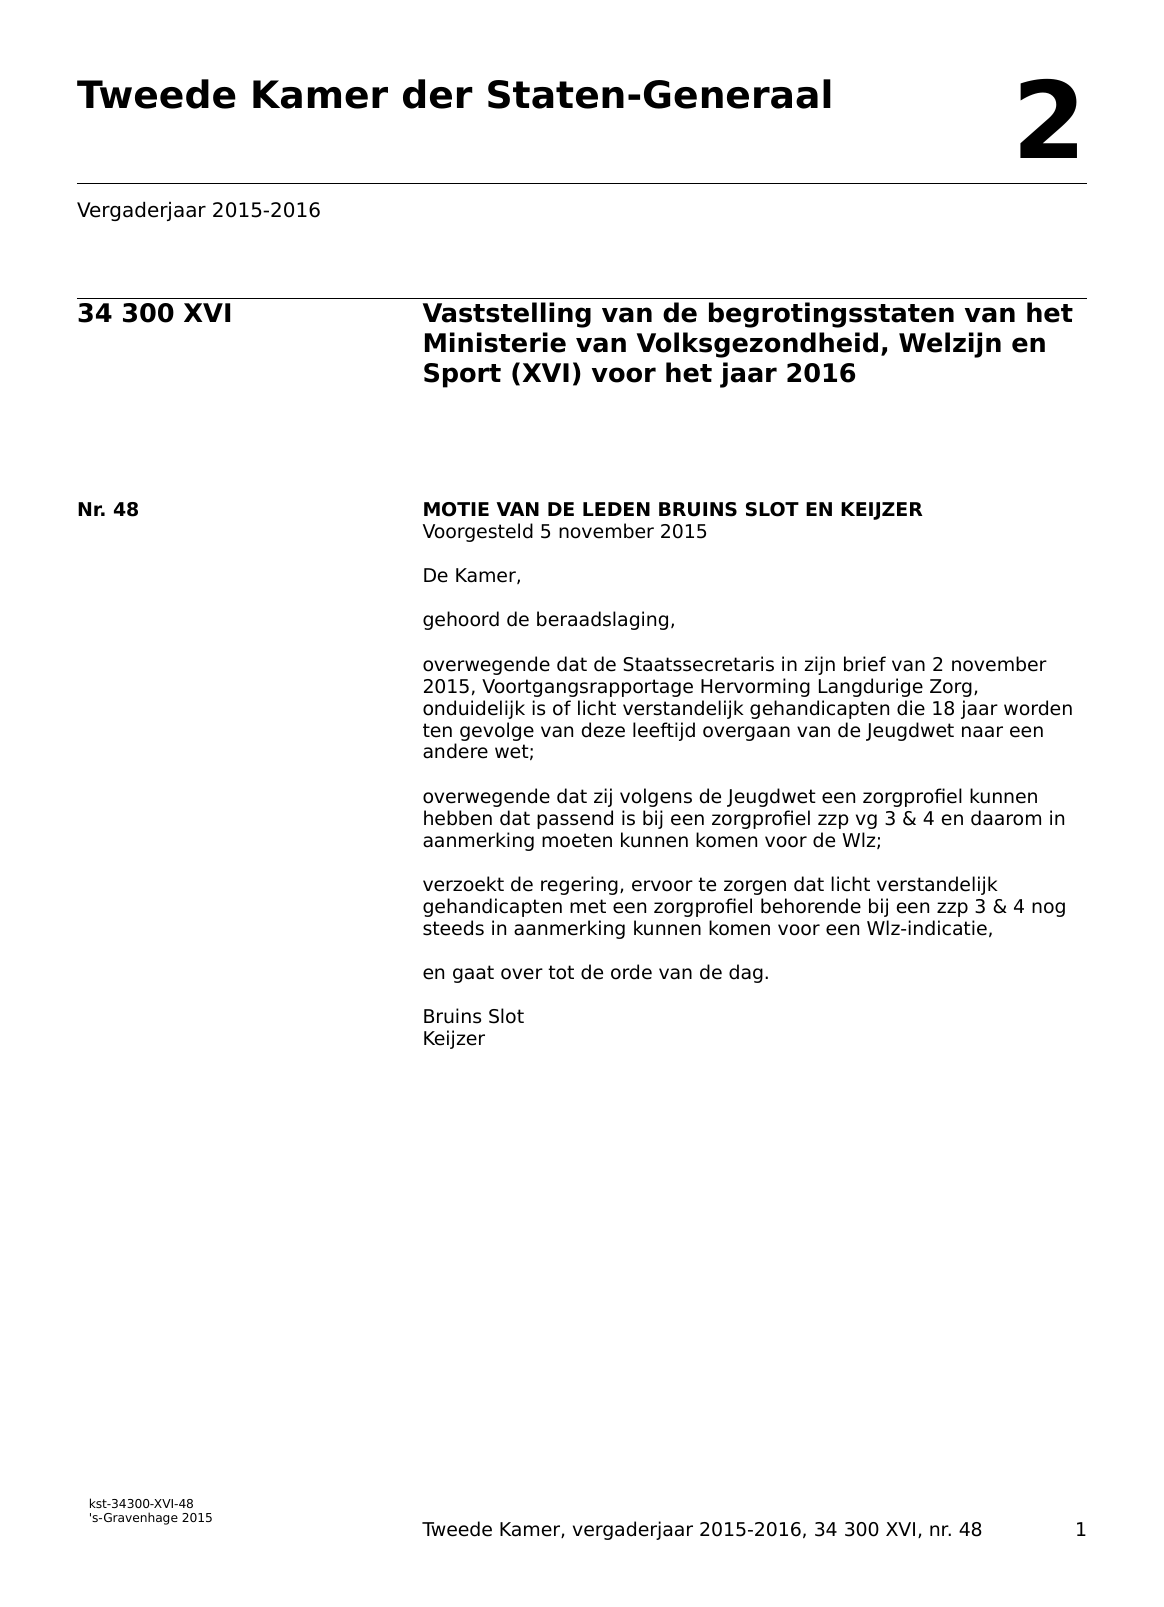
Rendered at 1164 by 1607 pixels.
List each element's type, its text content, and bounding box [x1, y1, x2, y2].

text kst-34300-XVI-48 [88, 1497, 323, 1511]
table_cell Vergaderjaar 2015-2016 [77, 184, 1087, 298]
text overwegende dat zij volgens de Jeugdwet een zorgprofiel kunnen hebben dat passend is bij een zorgprofiel zzp vg 3 & 4 en daarom in aanmerking moeten kunnen komen voor de Wlz; [422, 786, 1087, 852]
text Voorgesteld 5 november 2015 [422, 521, 1087, 543]
text Bruins Slot [422, 1006, 1087, 1028]
table_header 2 [886, 59, 1087, 183]
text Keijzer [422, 1028, 1087, 1050]
subtitle Nr. 48 MOTIE VAN DE LEDEN BRUINS SLOT EN KEIJZER [77, 499, 1087, 521]
text 's-Gravenhage 2015 [88, 1511, 323, 1525]
text verzoekt de regering, ervoor te zorgen dat licht verstandelijk gehandicapten met een zorgprofiel behorende bij een zzp 3 & 4 nog steeds in aanmerking kunnen komen voor een Wlz-indicatie, [422, 874, 1087, 940]
subtitle 34 300 XVI Vaststelling van de begrotingsstaten van het Ministerie van Volksgezondheid, Welzijn en Sport (XVI) voor het jaar 2016 [77, 299, 1087, 388]
text overwegende dat de Staatssecretaris in zijn brief van 2 november 2015, Voortgangsrapportage Hervorming Langdurige Zorg, onduidelijk is of licht verstandelijk gehandicapten die 18 jaar worden ten gevolge van deze leeftijd overgaan van de Jeugdwet naar een andere wet; [422, 653, 1087, 763]
table_header Tweede Kamer der Staten-Generaal [77, 59, 886, 183]
text De Kamer, [422, 565, 1087, 587]
text en gaat over tot de orde van de dag. [422, 962, 1087, 984]
text gehoord de beraadslaging, [422, 609, 1087, 631]
